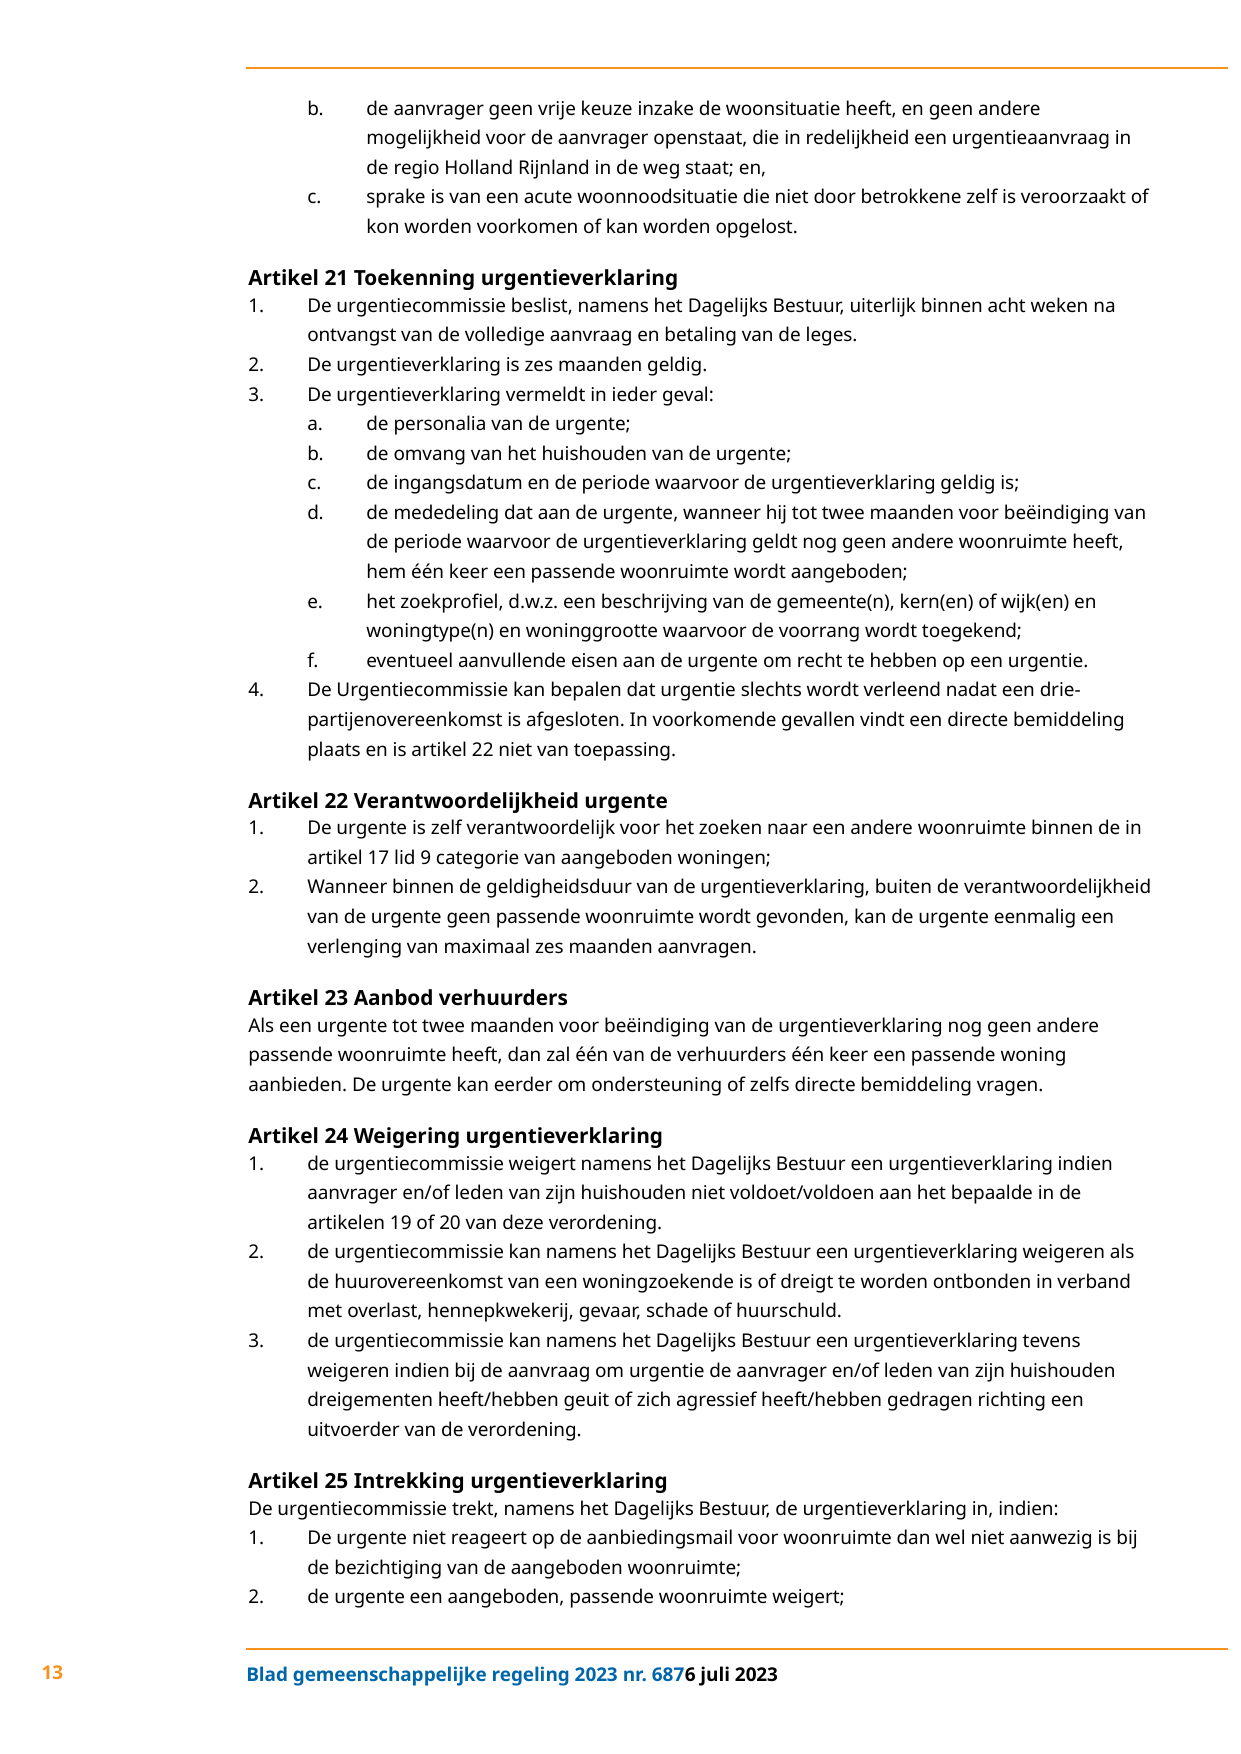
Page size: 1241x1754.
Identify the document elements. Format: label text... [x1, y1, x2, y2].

text Artikel 24 Weigering urgentieverklaring [248, 1121, 1152, 1150]
list de aanvrager geen vrije keuze inzake de woonsituatie heeft, en geen andere mogelijkheid voor de aanvrager openstaat, die in redelijkheid een urgentieaanvraag in de regio Holland Rijnland in de weg staat; en, [307, 95, 1152, 180]
list de omvang van het huishouden van de urgente; [307, 440, 1152, 466]
list De urgente niet reageert op de aanbiedingsmail voor woonruimte dan wel niet aanwezig is bij de bezichtiging van de aangeboden woonruimte; [248, 1524, 1152, 1580]
text Als een urgente tot twee maanden voor beëindiging van de urgentieverklaring nog geen andere passende woonruimte heeft, dan zal één van de verhuurders één keer een passende woning aanbieden. De urgente kan eerder om ondersteuning of zelfs directe bemiddeling vragen. [248, 1012, 1152, 1097]
list de urgente een aangeboden, passende woonruimte weigert; [248, 1584, 1152, 1609]
text De urgentiecommissie trekt, namens het Dagelijks Bestuur, de urgentieverklaring in, indien: [248, 1495, 1152, 1521]
list Wanneer binnen de geldigheidsduur van de urgentieverklaring, buiten de verantwoordelijkheid van de urgente geen passende woonruimte wordt gevonden, kan de urgente eenmalig een verlenging van maximaal zes maanden aanvragen. [248, 874, 1152, 959]
picture [41, 47, 231, 172]
list de mededeling dat aan de urgente, wanneer hij tot twee maanden voor beëindiging van de periode waarvoor de urgentieverklaring geldt nog geen andere woonruimte heeft, hem één keer een passende woonruimte wordt aangeboden; [307, 499, 1152, 584]
text Artikel 21 Toekenning urgentieverklaring [248, 263, 1152, 292]
list De urgentiecommissie beslist, namens het Dagelijks Bestuur, uiterlijk binnen acht weken na ontvangst van de volledige aanvraag en betaling van de leges. [248, 292, 1152, 347]
list de urgentiecommissie kan namens het Dagelijks Bestuur een urgentieverklaring weigeren als de huurovereenkomst van een woningzoekende is of dreigt te worden ontbonden in verband met overlast, hennepkwekerij, gevaar, schade of huurschuld. [248, 1238, 1152, 1323]
list De Urgentiecommissie kan bepalen dat urgentie slechts wordt verleend nadat een drie- partijenovereenkomst is afgesloten. In voorkomende gevallen vindt een directe bemiddeling plaats en is artikel 22 niet van toepassing. [248, 677, 1152, 761]
list de ingangsdatum en de periode waarvoor de urgentieverklaring geldig is; [307, 469, 1152, 495]
text Artikel 22 Verantwoordelijkheid urgente [248, 786, 1152, 814]
text Artikel 23 Aanbod verhuurders [248, 983, 1152, 1012]
list sprake is van een acute woonnoodsituatie die niet door betrokkene zelf is veroorzaakt of kon worden voorkomen of kan worden opgelost. [307, 183, 1152, 239]
list De urgente is zelf verantwoordelijk voor het zoeken naar een andere woonruimte binnen de in artikel 17 lid 9 categorie van aangeboden woningen; [248, 814, 1152, 870]
list de urgentiecommissie weigert namens het Dagelijks Bestuur een urgentieverklaring indien aanvrager en/of leden van zijn huishouden niet voldoet/voldoen aan het bepaalde in de artikelen 19 of 20 van deze verordening. [248, 1150, 1152, 1235]
text Artikel 25 Intrekking urgentieverklaring [248, 1466, 1152, 1495]
list eventueel aanvullende eisen aan de urgente om recht te hebben op een urgentie. [307, 647, 1152, 673]
list het zoekprofiel, d.w.z. een beschrijving van de gemeente(n), kern(en) of wijk(en) en woningtype(n) en woninggrootte waarvoor de voorrang wordt toegekend; [307, 588, 1152, 643]
list de personalia van de urgente; [307, 410, 1152, 436]
list de urgentiecommissie kan namens het Dagelijks Bestuur een urgentieverklaring tevens weigeren indien bij de aanvraag om urgentie de aanvrager en/of leden van zijn huishouden dreigementen heeft/hebben geuit of zich agressief heeft/hebben gedragen richting een uitvoerder van de verordening. [248, 1327, 1152, 1442]
list De urgentieverklaring vermeldt in ieder geval: [248, 381, 1152, 406]
list De urgentieverklaring is zes maanden geldig. [248, 351, 1152, 377]
